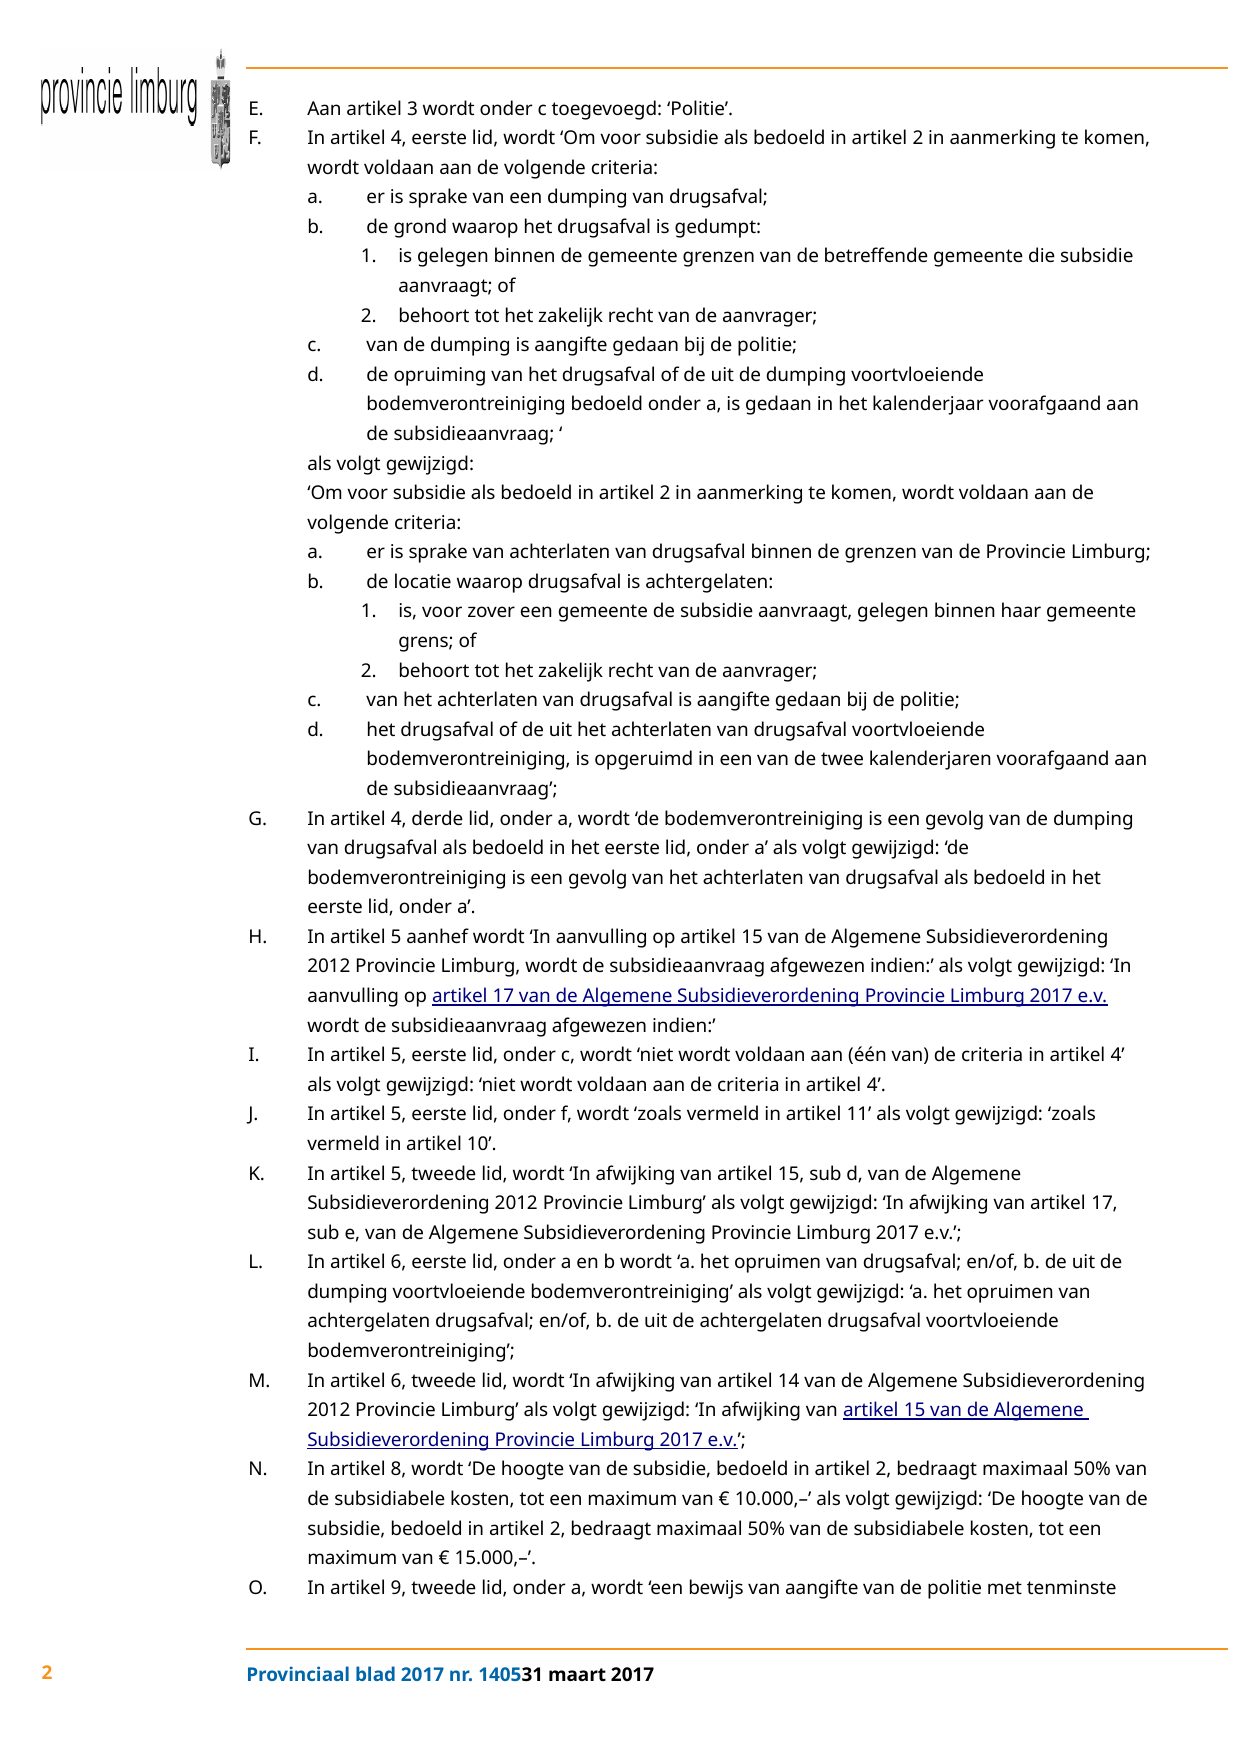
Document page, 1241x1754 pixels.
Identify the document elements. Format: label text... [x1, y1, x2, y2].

list In artikel 5 aanhef wordt ‘In aanvulling op artikel 15 van de Algemene Subsidieverordening 2012 Provincie Limburg, wordt de subsidieaanvraag afgewezen indien:’ als volgt gewijzigd: ‘In aanvulling op artikel 17 van de Algemene Subsidieverordening Provincie Limburg 2017 e.v. wordt de subsidieaanvraag afgewezen indien:’ [248, 923, 1152, 1038]
list behoort tot het zakelijk recht van de aanvrager; [361, 657, 1152, 683]
list de grond waarop het drugsafval is gedumpt: [307, 213, 1152, 239]
list In artikel 4, eerste lid, wordt ‘Om voor subsidie als bedoeld in artikel 2 in aanmerking te komen, wordt voldaan aan de volgende criteria: [248, 124, 1152, 180]
list de locatie waarop drugsafval is achtergelaten: [307, 568, 1152, 594]
list van het achterlaten van drugsafval is aangifte gedaan bij de politie; [307, 686, 1152, 712]
list In artikel 6, eerste lid, onder a en b wordt ‘a. het opruimen van drugsafval; en/of, b. de uit de dumping voortvloeiende bodemverontreiniging’ als volgt gewijzigd: ‘a. het opruimen van achtergelaten drugsafval; en/of, b. de uit de achtergelaten drugsafval voortvloeiende bodemverontreiniging’; [248, 1248, 1152, 1363]
list In artikel 5, tweede lid, wordt ‘In afwijking van artikel 15, sub d, van de Algemene Subsidieverordening 2012 Provincie Limburg’ als volgt gewijzigd: ‘In afwijking van artikel 17, sub e, van de Algemene Subsidieverordening Provincie Limburg 2017 e.v.’; [248, 1160, 1152, 1245]
list In artikel 9, tweede lid, onder a, wordt ‘een bewijs van aangifte van de politie met tenminste [248, 1574, 1152, 1600]
list is gelegen binnen de gemeente grenzen van de betreffende gemeente die subsidie aanvraagt; of [361, 243, 1152, 298]
list als volgt gewijzigd: [248, 450, 1152, 476]
list ‘Om voor subsidie als bedoeld in artikel 2 in aanmerking te komen, wordt voldaan aan de volgende criteria: [248, 479, 1152, 535]
list is, voor zover een gemeente de subsidie aanvraagt, gelegen binnen haar gemeente grens; of [361, 598, 1152, 653]
picture [41, 47, 231, 172]
list In artikel 5, eerste lid, onder c, wordt ‘niet wordt voldaan aan (één van) de criteria in artikel 4’ als volgt gewijzigd: ‘niet wordt voldaan aan de criteria in artikel 4’. [248, 1041, 1152, 1097]
list van de dumping is aangifte gedaan bij de politie; [307, 331, 1152, 357]
list In artikel 8, wordt ‘De hoogte van de subsidie, bedoeld in artikel 2, bedraagt maximaal 50% van de subsidiabele kosten, tot een maximum van € 10.000,–’ als volgt gewijzigd: ‘De hoogte van de subsidie, bedoeld in artikel 2, bedraagt maximaal 50% van de subsidiabele kosten, tot een maximum van € 15.000,–’. [248, 1456, 1152, 1570]
list In artikel 6, tweede lid, wordt ‘In afwijking van artikel 14 van de Algemene Subsidieverordening 2012 Provincie Limburg’ als volgt gewijzigd: ‘In afwijking van artikel 15 van de Algemene Subsidieverordening Provincie Limburg 2017 e.v.’; [248, 1367, 1152, 1452]
list de opruiming van het drugsafval of de uit de dumping voortvloeiende bodemverontreiniging bedoeld onder a, is gedaan in het kalenderjaar voorafgaand aan de subsidieaanvraag; ‘ [307, 361, 1152, 446]
list behoort tot het zakelijk recht van de aanvrager; [361, 302, 1152, 328]
list het drugsafval of de uit het achterlaten van drugsafval voortvloeiende bodemverontreiniging, is opgeruimd in een van de twee kalenderjaren voorafgaand aan de subsidieaanvraag’; [307, 716, 1152, 801]
list In artikel 4, derde lid, onder a, wordt ‘de bodemverontreiniging is een gevolg van de dumping van drugsafval als bedoeld in het eerste lid, onder a’ als volgt gewijzigd: ‘de bodemverontreiniging is een gevolg van het achterlaten van drugsafval als bedoeld in het eerste lid, onder a’. [248, 805, 1152, 919]
list Aan artikel 3 wordt onder c toegevoegd: ‘Politie’. [248, 95, 1152, 121]
list er is sprake van een dumping van drugsafval; [307, 183, 1152, 209]
list In artikel 5, eerste lid, onder f, wordt ‘zoals vermeld in artikel 11’ als volgt gewijzigd: ‘zoals vermeld in artikel 10’. [248, 1101, 1152, 1156]
list er is sprake van achterlaten van drugsafval binnen de grenzen van de Provincie Limburg; [307, 538, 1152, 564]
